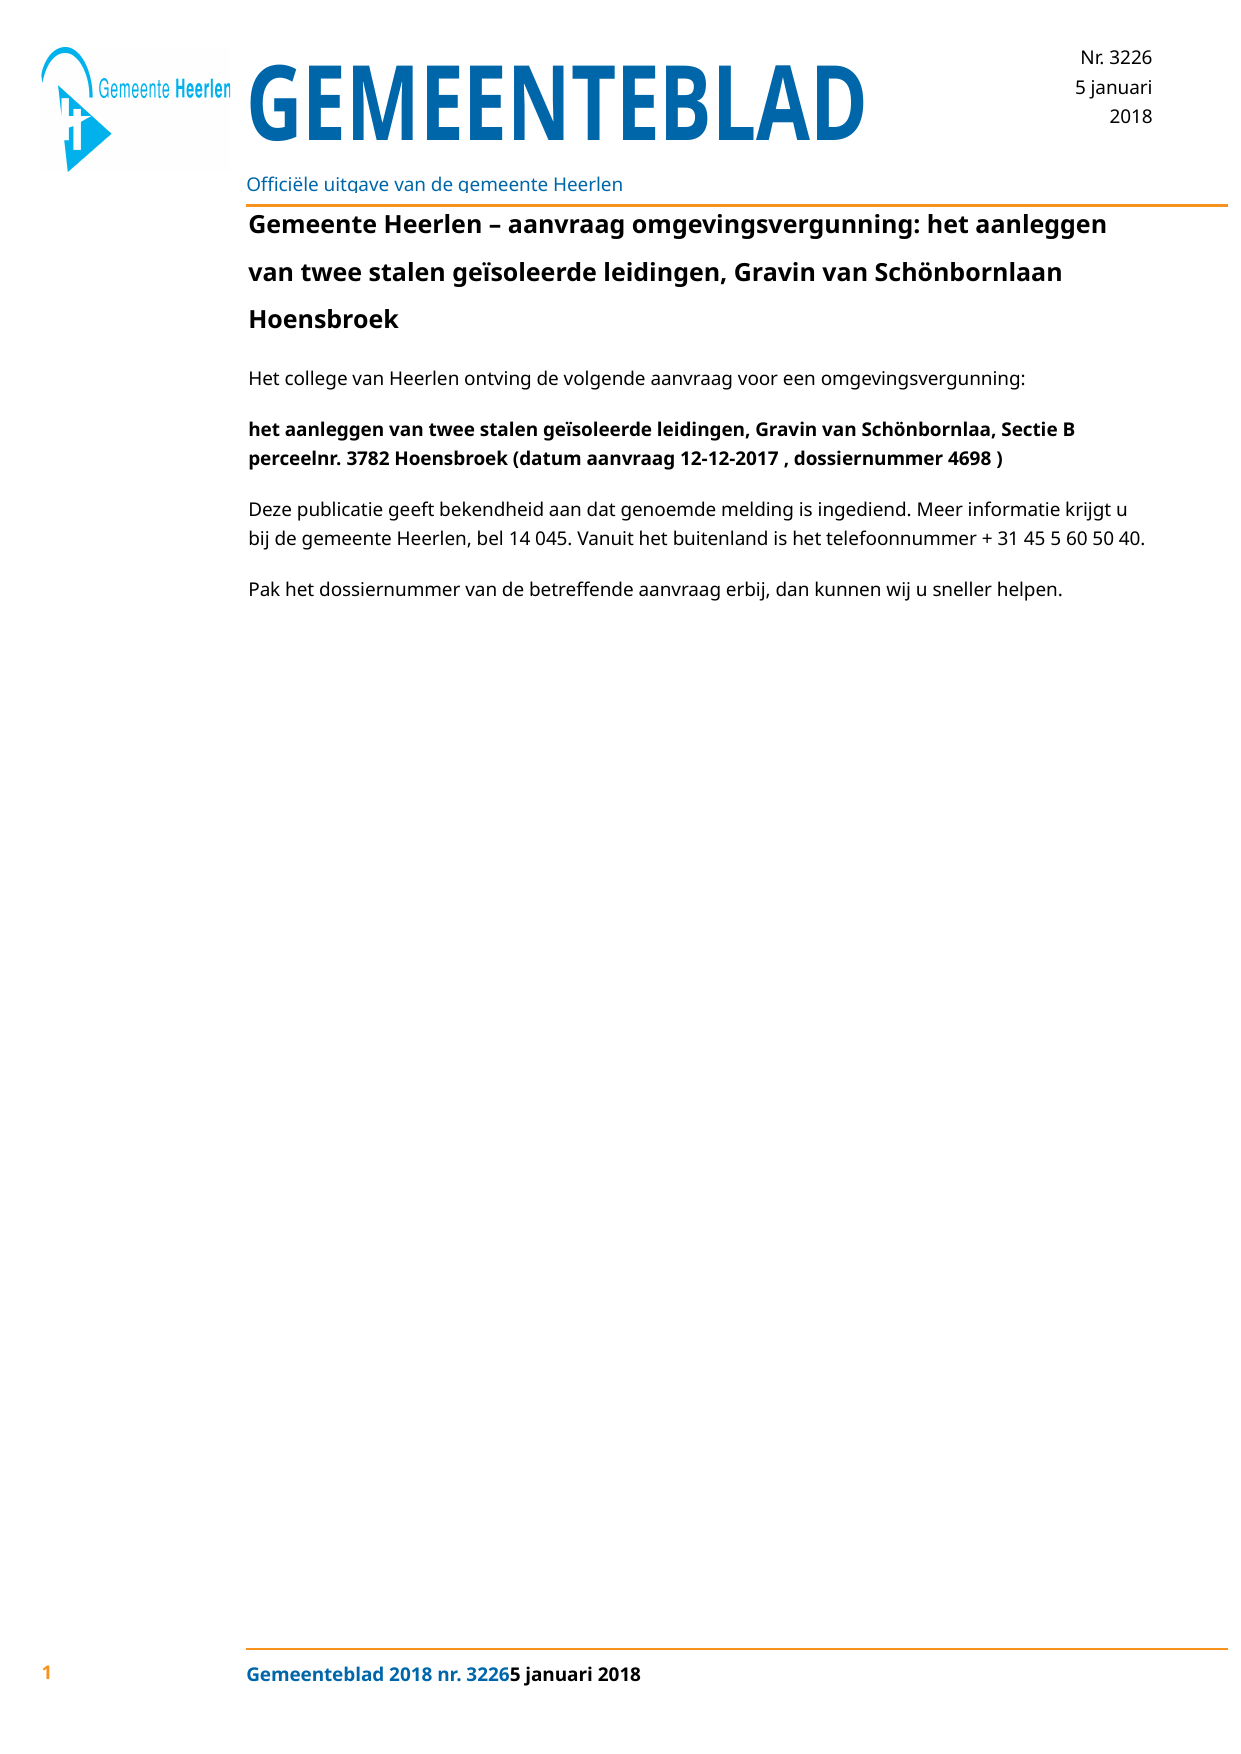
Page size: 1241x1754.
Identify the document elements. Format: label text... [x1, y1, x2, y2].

picture [41, 47, 231, 172]
text Deze publicatie geeft bekendheid aan dat genoemde melding is ingediend. Meer informatie krijgt u bij de gemeente Heerlen, bel 14 045. Vanuit het buitenland is het telefoonnummer + 31 45 5 60 50 40. [248, 496, 1152, 551]
text Gemeente Heerlen – aanvraag omgevingsvergunning: het aanleggen van twee stalen geïsoleerde leidingen, Gravin van Schönbornlaan Hoensbroek [248, 207, 1152, 336]
text Pak het dossiernummer van de betreffende aanvraag erbij, dan kunnen wij u sneller helpen. [248, 576, 1152, 602]
picture [41, 47, 58, 70]
text het aanleggen van twee stalen geïsoleerde leidingen, Gravin van Schönbornlaa, Sectie B perceelnr. 3782 Hoensbroek (datum aanvraag 12-12-2017 , dossiernummer 4698 ) [248, 416, 1152, 471]
text Het college van Heerlen ontving de volgende aanvraag voor een omgevingsvergunning: [248, 366, 1152, 391]
